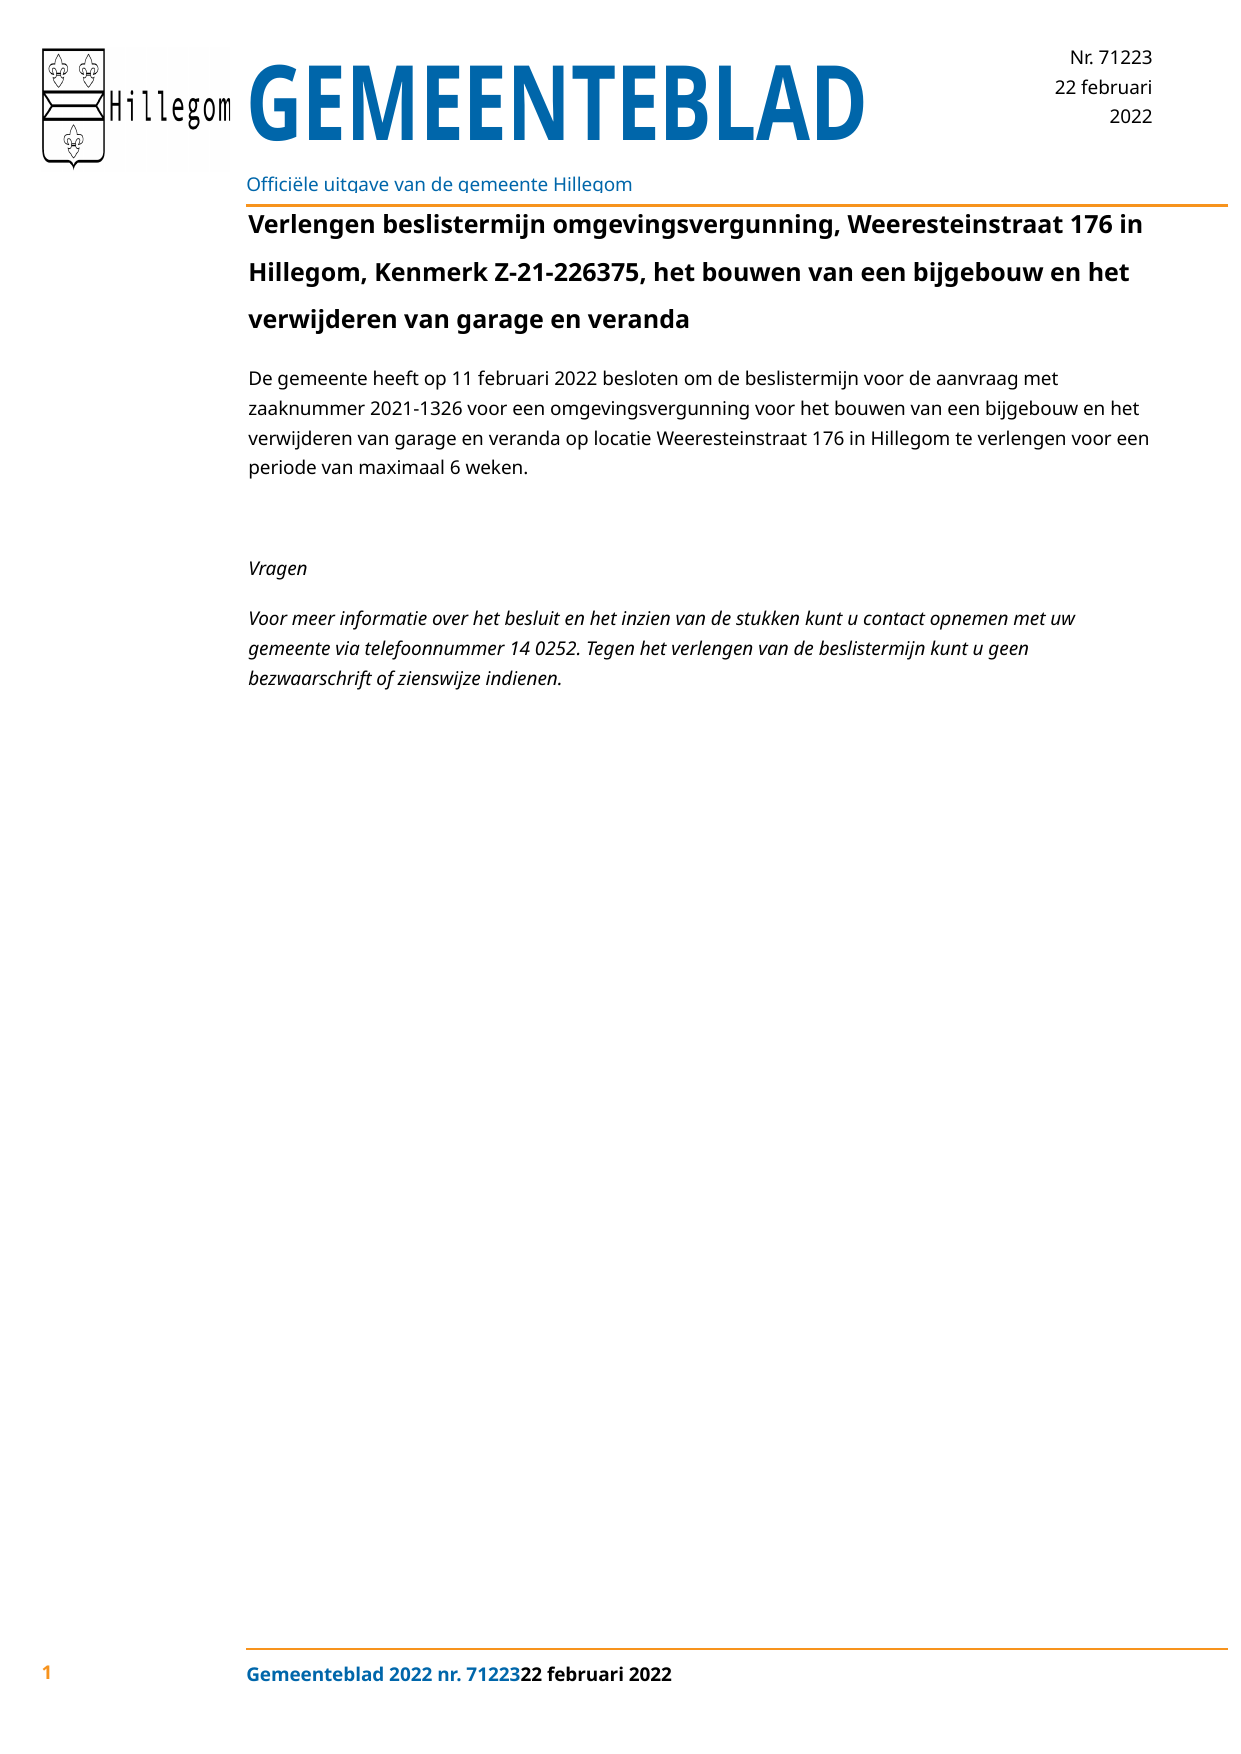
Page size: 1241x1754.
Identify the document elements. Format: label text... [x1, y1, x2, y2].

text Voor meer informatie over het besluit en het inzien van de stukken kunt u contact opnemen met uw gemeente via telefoonnummer 14 0252. Tegen het verlengen van de beslistermijn kunt u geen bezwaarschrift of zienswijze indienen. [248, 606, 1152, 690]
text Vragen [248, 555, 1152, 581]
picture [41, 47, 231, 172]
text De gemeente heeft op 11 februari 2022 besloten om de beslistermijn voor de aanvraag met zaaknummer 2021-1326 voor een omgevingsvergunning voor het bouwen van een bijgebouw en het verwijderen van garage en veranda op locatie Weeresteinstraat 176 in Hillegom te verlengen voor een periode van maximaal 6 weken. [248, 366, 1152, 480]
text Verlengen beslistermijn omgevingsvergunning, Weeresteinstraat 176 in Hillegom, Kenmerk Z-21-226375, het bouwen van een bijgebouw en het verwijderen van garage en veranda [248, 207, 1152, 336]
